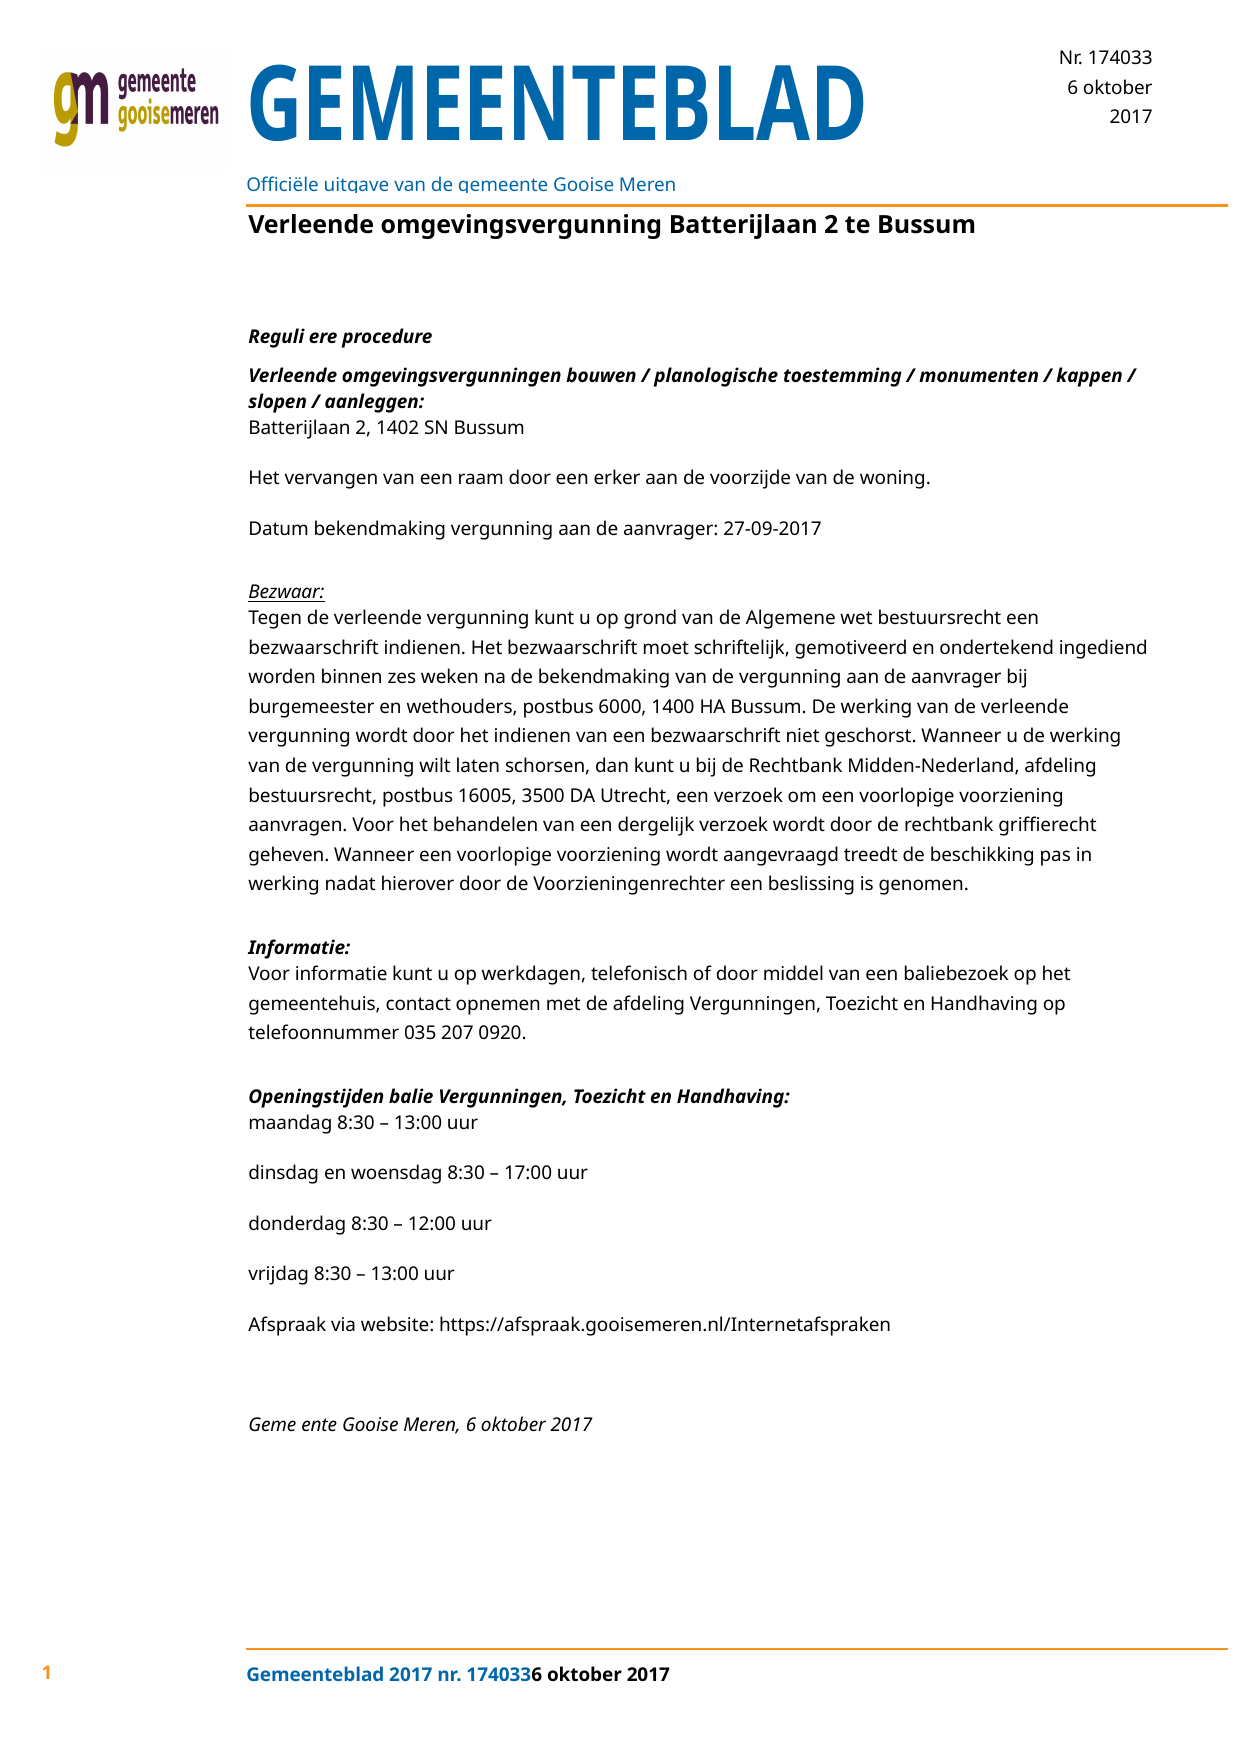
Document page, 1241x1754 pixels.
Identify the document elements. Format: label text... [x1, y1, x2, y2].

text vrijdag 8:30 – 13:00 uur [248, 1260, 1152, 1286]
text Batterijlaan 2, 1402 SN Bussum [248, 414, 1152, 439]
text Reguli ere procedure [248, 323, 1152, 349]
text donderdag 8:30 – 12:00 uur [248, 1210, 1152, 1236]
text Tegen de verleende vergunning kunt u op grond van de Algemene wet bestuursrecht een bezwaarschrift indienen. Het bezwaarschrift moet schriftelijk, gemotiveerd en ondertekend ingediend worden binnen zes weken na de bekendmaking van de vergunning aan de aanvrager bij burgemeester en wethouders, postbus 6000, 1400 HA Bussum. De werking van de verleende vergunning wordt door het indienen van een bezwaarschrift niet geschorst. Wanneer u de werking van de vergunning wilt laten schorsen, dan kunt u bij de Rechtbank Midden-Nederland, afdeling bestuursrecht, postbus 16005, 3500 DA Utrecht, een verzoek om een voorlopige voorziening aanvragen. Voor het behandelen van een dergelijk verzoek wordt door de rechtbank griffierecht geheven. Wanneer een voorlopige voorziening wordt aangevraagd treedt de beschikking pas in werking nadat hierover door de Voorzieningenrechter een beslissing is genomen. [248, 604, 1152, 896]
text Verleende omgevingsvergunning Batterijlaan 2 te Bussum [248, 207, 1152, 241]
picture [41, 47, 231, 172]
text dinsdag en woensdag 8:30 – 17:00 uur [248, 1159, 1152, 1185]
text Voor informatie kunt u op werkdagen, telefonisch of door middel van een baliebezoek op het gemeentehuis, contact opnemen met de afdeling Vergunningen, Toezicht en Handhaving op telefoonnummer 035 207 0920. [248, 960, 1152, 1045]
text maandag 8:30 – 13:00 uur [248, 1109, 1152, 1135]
text Het vervangen van een raam door een erker aan de voorzijde van de woning. [248, 464, 1152, 490]
text Openingstijden balie Vergunningen, Toezicht en Handhaving: [248, 1083, 1152, 1109]
text Datum bekendmaking vergunning aan de aanvrager: 27-09-2017 [248, 515, 1152, 540]
text Geme ente Gooise Meren, 6 oktober 2017 [248, 1412, 1152, 1437]
text Informatie: [248, 934, 1152, 960]
text Bezwaar: [248, 579, 1152, 604]
text Verleende omgevingsvergunningen bouwen / planologische toestemming / monumenten / kappen / slopen / aanleggen: [248, 362, 1152, 414]
text Afspraak via website: https://afspraak.gooisemeren.nl/Internetafspraken [248, 1311, 1152, 1337]
